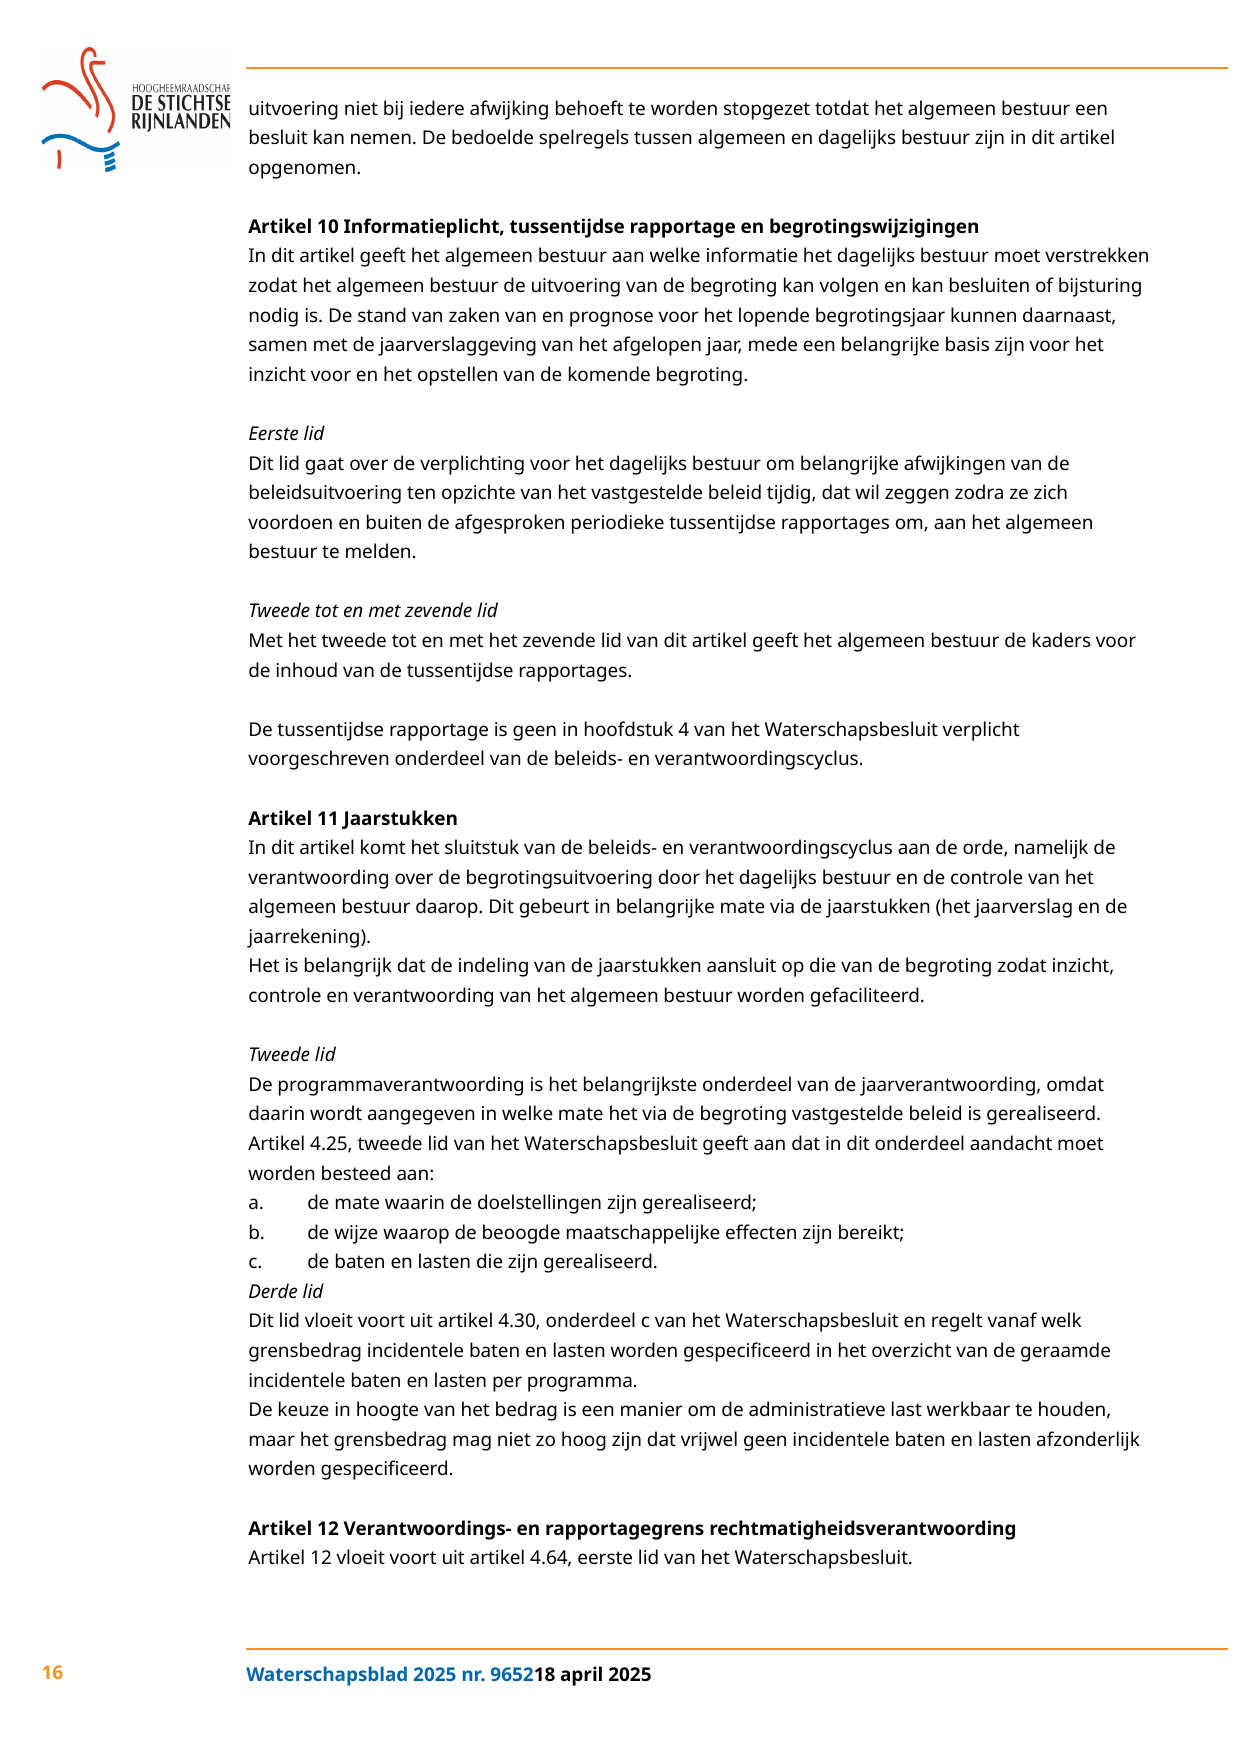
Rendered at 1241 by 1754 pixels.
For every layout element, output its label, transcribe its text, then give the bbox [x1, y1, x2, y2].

list de wijze waarop de beoogde maatschappelijke effecten zijn bereikt; [248, 1219, 1152, 1245]
picture [41, 47, 231, 172]
text In dit artikel komt het sluitstuk van de beleids- en verantwoordingscyclus aan de orde, namelijk de verantwoording over de begrotingsuitvoering door het dagelijks bestuur en de controle van het algemeen bestuur daarop. Dit gebeurt in belangrijke mate via de jaarstukken (het jaarverslag en de jaarrekening). [248, 834, 1152, 949]
text Dit lid gaat over de verplichting voor het dagelijks bestuur om belangrijke afwijkingen van de beleidsuitvoering ten opzichte van het vastgestelde beleid tijdig, dat wil zeggen zodra ze zich voordoen en buiten de afgesproken periodieke tussentijdse rapportages om, aan het algemeen bestuur te melden. [248, 450, 1152, 564]
text Met het tweede tot en met het zevende lid van dit artikel geeft het algemeen bestuur de kaders voor de inhoud van de tussentijdse rapportages. [248, 627, 1152, 683]
list de mate waarin de doelstellingen zijn gerealiseerd; [248, 1189, 1152, 1215]
text Het is belangrijk dat de indeling van de jaarstukken aansluit op die van de begroting zodat inzicht, controle en verantwoording van het algemeen bestuur worden gefaciliteerd. [248, 953, 1152, 1008]
text De keuze in hoogte van het bedrag is een manier om de administratieve last werkbaar te houden, maar het grensbedrag mag niet zo hoog zijn dat vrijwel geen incidentele baten en lasten afzonderlijk worden gespecificeerd. [248, 1396, 1152, 1481]
text Tweede lid [248, 1041, 1152, 1067]
text Eerste lid [248, 420, 1152, 446]
text Dit lid vloeit voort uit artikel 4.30, onderdeel c van het Waterschapsbesluit en regelt vanaf welk grensbedrag incidentele baten en lasten worden gespecificeerd in het overzicht van de geraamde incidentele baten en lasten per programma. [248, 1308, 1152, 1393]
text uitvoering niet bij iedere afwijking behoeft te worden stopgezet totdat het algemeen bestuur een besluit kan nemen. De bedoelde spelregels tussen algemeen en dagelijks bestuur zijn in dit artikel opgenomen. [248, 95, 1152, 180]
text De programmaverantwoording is het belangrijkste onderdeel van de jaarverantwoording, omdat daarin wordt aangegeven in welke mate het via de begroting vastgestelde beleid is gerealiseerd. Artikel 4.25, tweede lid van het Waterschapsbesluit geeft aan dat in dit onderdeel aandacht moet worden besteed aan: [248, 1071, 1152, 1186]
text De tussentijdse rapportage is geen in hoofdstuk 4 van het Waterschapsbesluit verplicht voorgeschreven onderdeel van de beleids- en verantwoordingscyclus. [248, 716, 1152, 771]
text Artikel 11 Jaarstukken [248, 805, 1152, 831]
text Tweede tot en met zevende lid [248, 598, 1152, 623]
list de baten en lasten die zijn gerealiseerd. [248, 1248, 1152, 1274]
text Artikel 10 Informatieplicht, tussentijdse rapportage en begrotingswijzigingen [248, 213, 1152, 239]
text Artikel 12 vloeit voort uit artikel 4.64, eerste lid van het Waterschapsbesluit. [248, 1544, 1152, 1570]
text Derde lid [248, 1278, 1152, 1304]
text Artikel 12 Verantwoordings- en rapportagegrens rechtmatigheidsverantwoording [248, 1515, 1152, 1541]
text In dit artikel geeft het algemeen bestuur aan welke informatie het dagelijks bestuur moet verstrekken zodat het algemeen bestuur de uitvoering van de begroting kan volgen en kan besluiten of bijsturing nodig is. De stand van zaken van en prognose voor het lopende begrotingsjaar kunnen daarnaast, samen met de jaarverslaggeving van het afgelopen jaar, mede een belangrijke basis zijn voor het inzicht voor en het opstellen van de komende begroting. [248, 243, 1152, 387]
